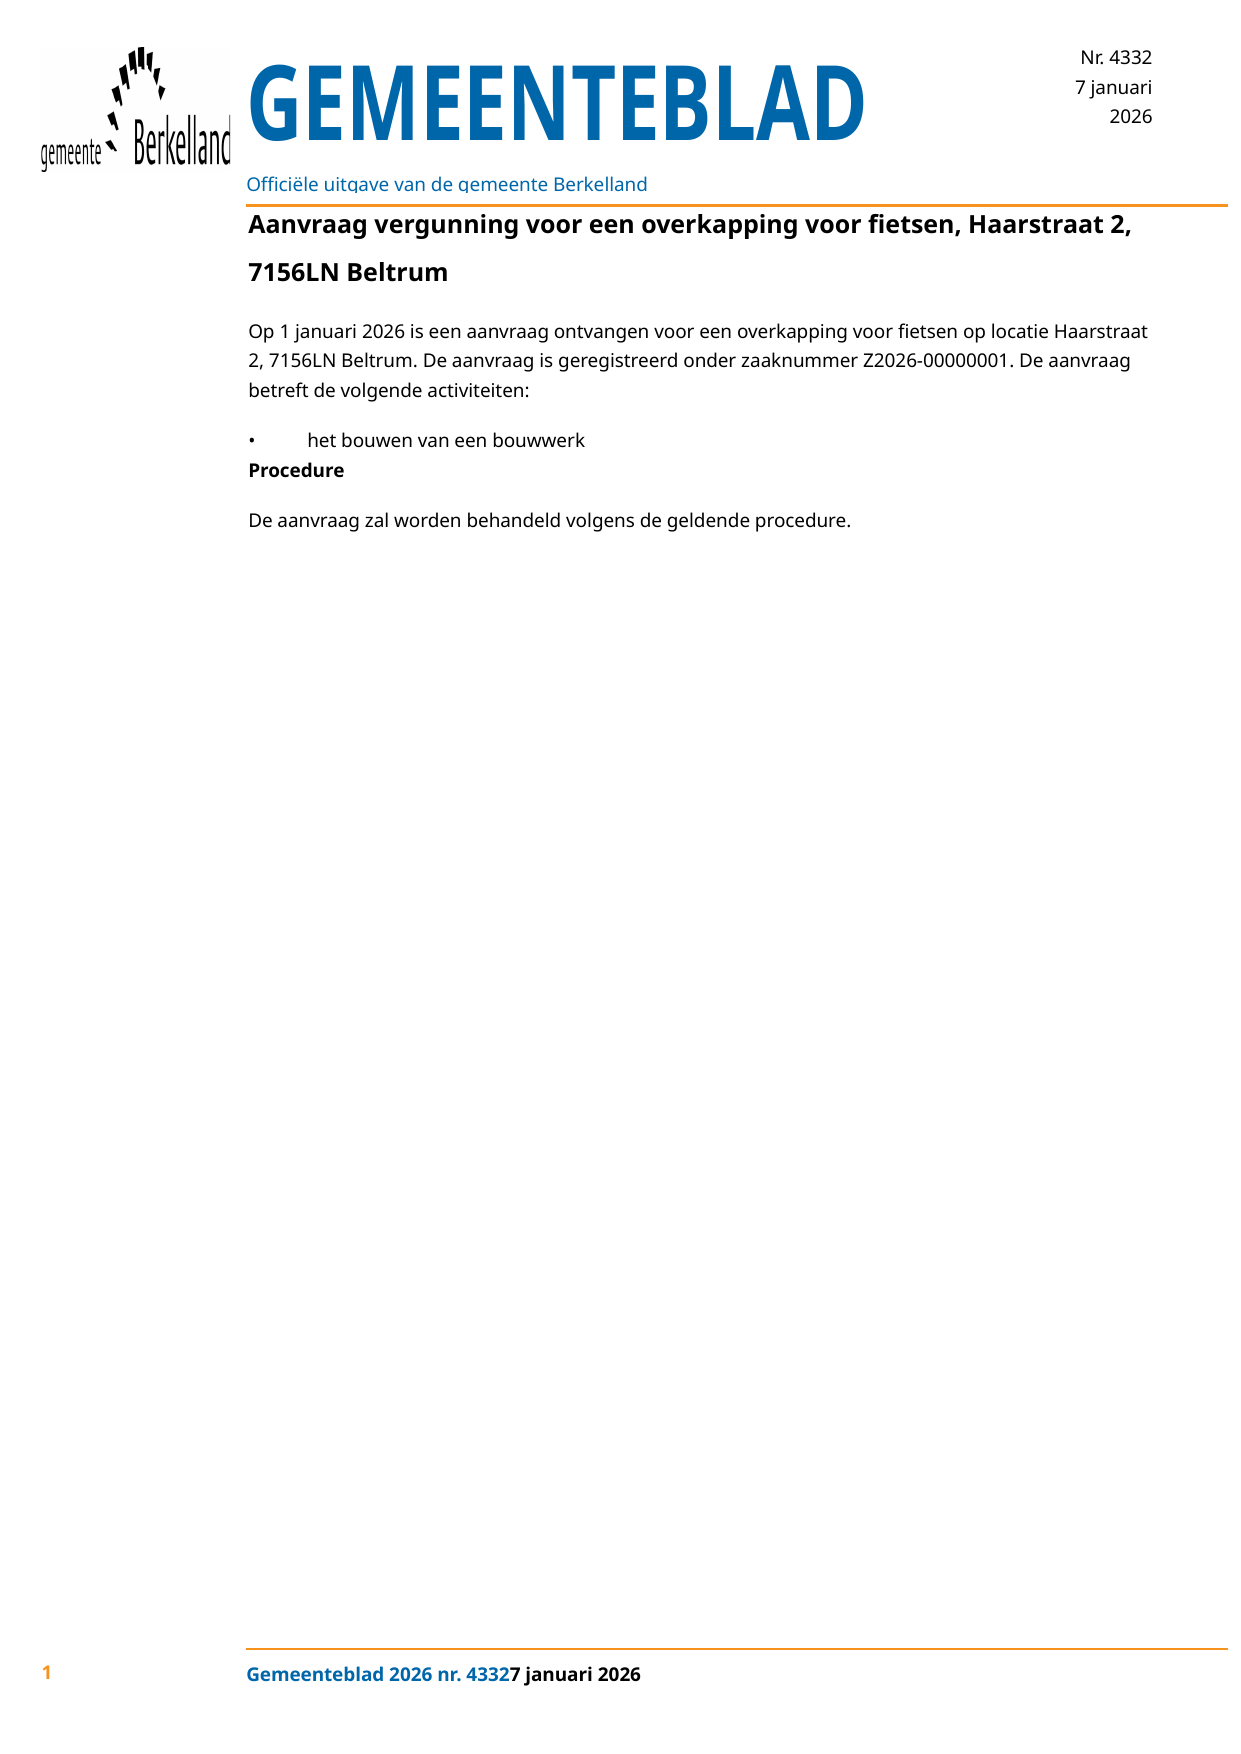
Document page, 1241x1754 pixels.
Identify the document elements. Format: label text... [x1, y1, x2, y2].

text Procedure [248, 457, 1152, 483]
text Op 1 januari 2026 is een aanvraag ontvangen voor een overkapping voor fietsen op locatie Haarstraat 2, 7156LN Beltrum. De aanvraag is geregistreerd onder zaaknummer Z2026-00000001. De aanvraag betreft de volgende activiteiten: [248, 318, 1152, 403]
picture [41, 47, 231, 172]
text De aanvraag zal worden behandeld volgens de geldende procedure. [248, 507, 1152, 533]
list het bouwen van een bouwwerk [248, 427, 1152, 453]
text Aanvraag vergunning voor een overkapping voor fietsen, Haarstraat 2, 7156LN Beltrum [248, 207, 1152, 288]
